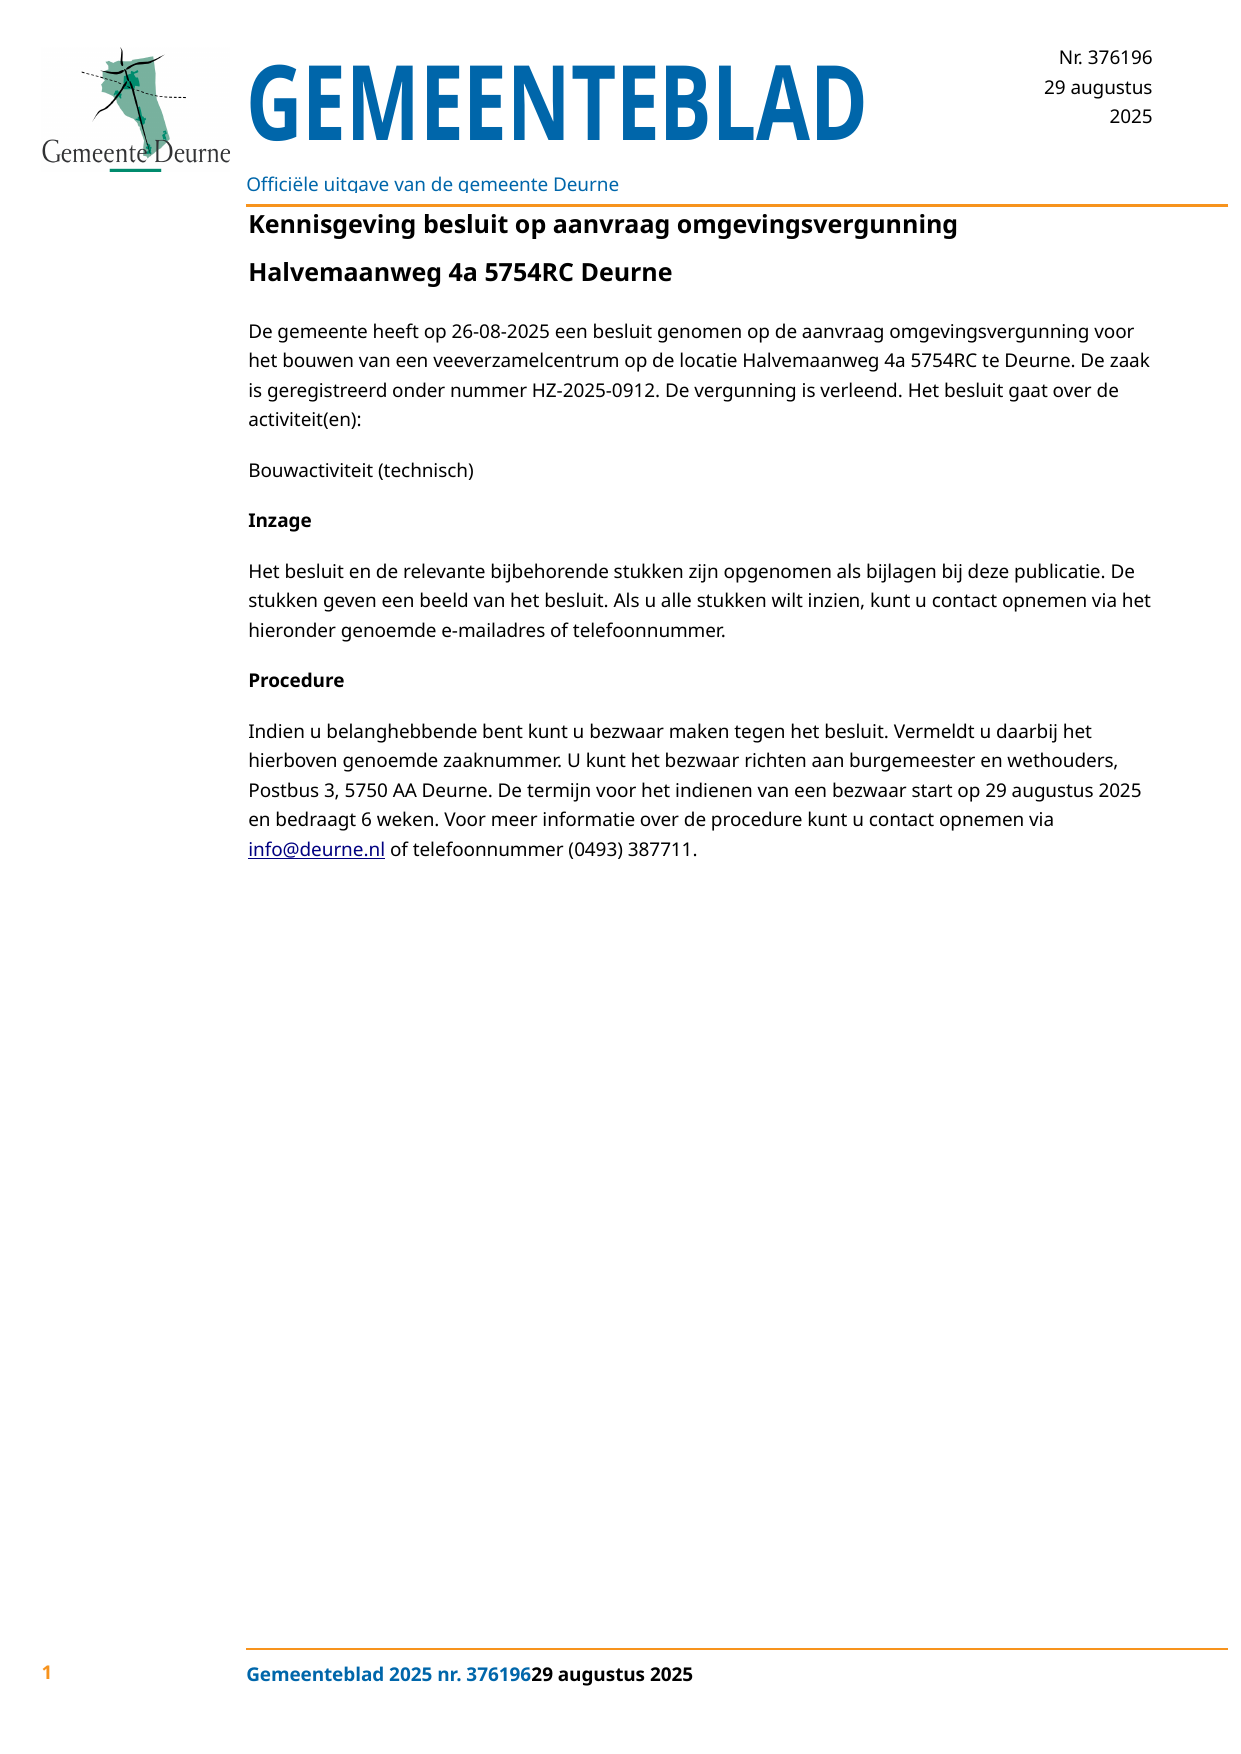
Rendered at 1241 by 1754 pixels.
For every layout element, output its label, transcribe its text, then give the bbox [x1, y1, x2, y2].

text Procedure [248, 667, 1152, 693]
text Inzage [248, 507, 1152, 533]
text Het besluit en de relevante bijbehorende stukken zijn opgenomen als bijlagen bij deze publicatie. De stukken geven een beeld van het besluit. Als u alle stukken wilt inzien, kunt u contact opnemen via het hieronder genoemde e-mailadres of telefoonnummer. [248, 558, 1152, 643]
picture [41, 47, 231, 172]
text Kennisgeving besluit op aanvraag omgevingsvergunning Halvemaanweg 4a 5754RC Deurne [248, 207, 1152, 288]
text De gemeente heeft op 26-08-2025 een besluit genomen op de aanvraag omgevingsvergunning voor het bouwen van een veeverzamelcentrum op de locatie Halvemaanweg 4a 5754RC te Deurne. De zaak is geregistreerd onder nummer HZ-2025-0912. De vergunning is verleend. Het besluit gaat over de activiteit(en): [248, 318, 1152, 432]
text Bouwactiviteit (technisch) [248, 457, 1152, 483]
text Indien u belanghebbende bent kunt u bezwaar maken tegen het besluit. Vermeldt u daarbij het hierboven genoemde zaaknummer. U kunt het bezwaar richten aan burgemeester en wethouders, Postbus 3, 5750 AA Deurne. De termijn voor het indienen van een bezwaar start op 29 augustus 2025 en bedraagt 6 weken. Voor meer informatie over de procedure kunt u contact opnemen via info@deurne.nl of telefoonnummer (0493) 387711. [248, 718, 1152, 862]
